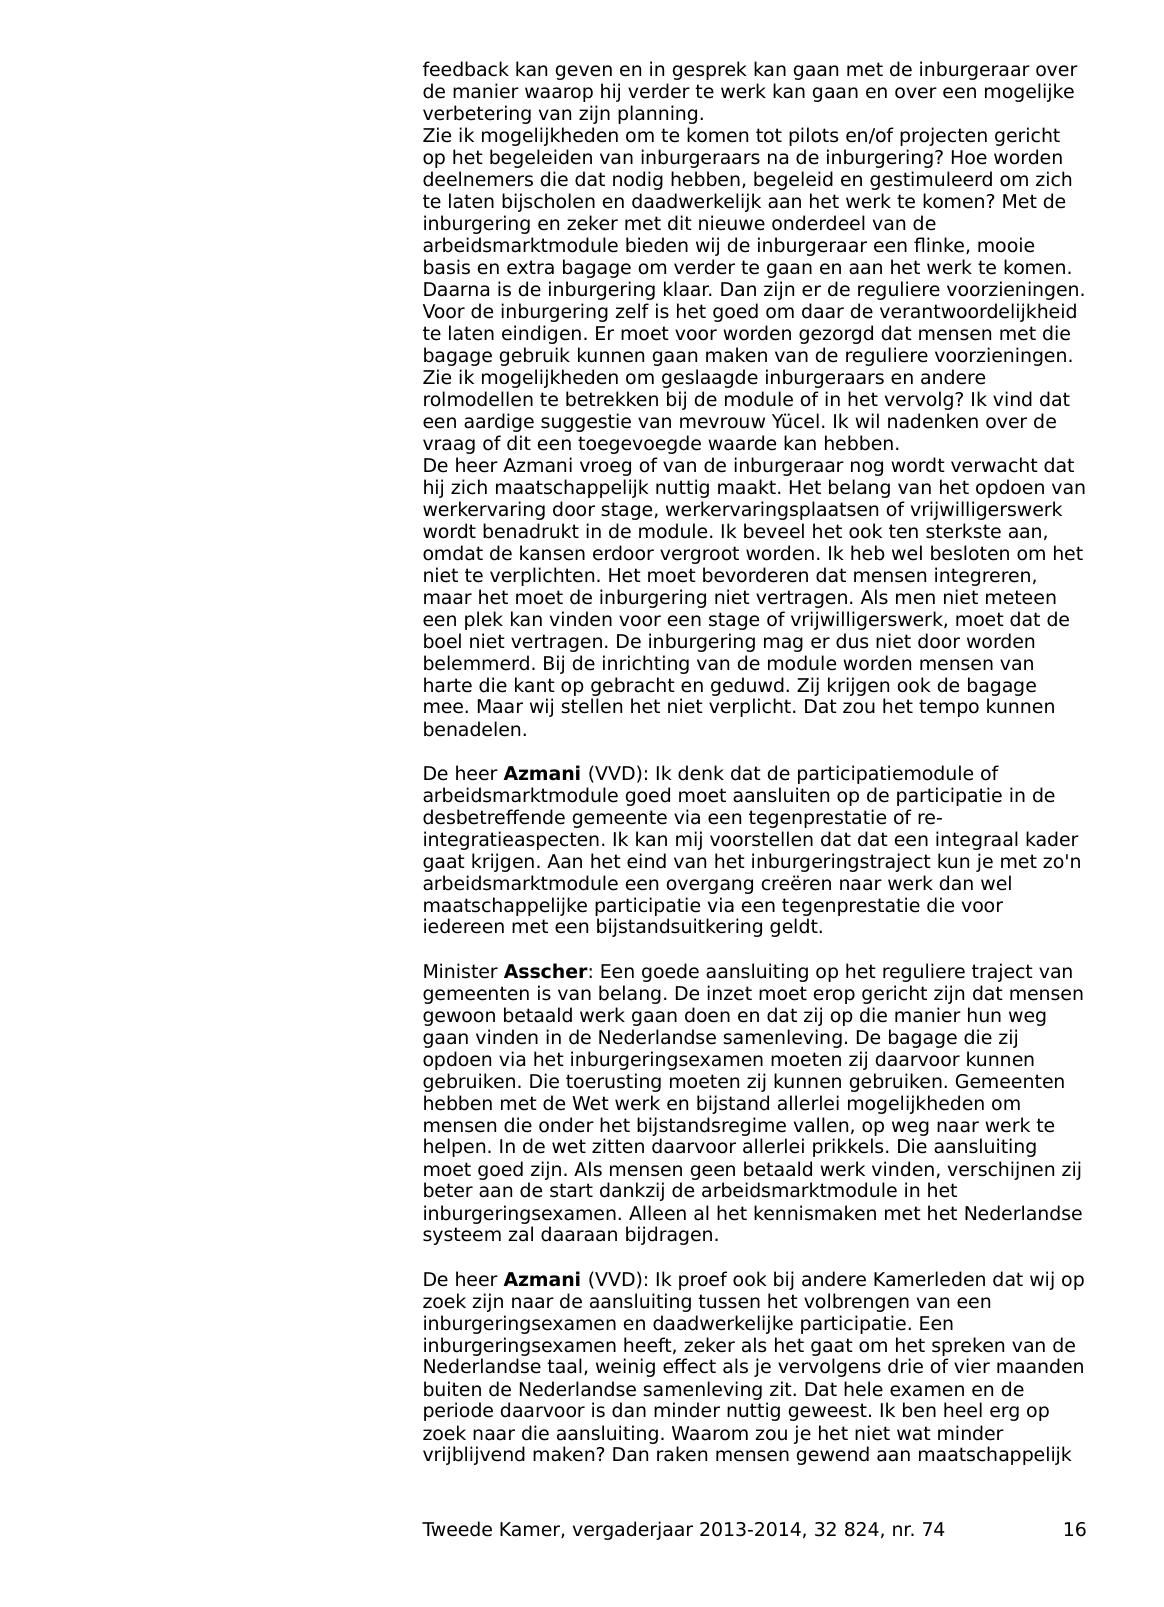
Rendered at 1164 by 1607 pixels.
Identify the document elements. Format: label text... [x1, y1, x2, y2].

text De heer Azmani vroeg of van de inburgeraar nog wordt verwacht dat hij zich maatschappelijk nuttig maakt. Het belang van het opdoen van werkervaring door stage, werkervaringsplaatsen of vrijwilligerswerk wordt benadrukt in de module. Ik beveel het ook ten sterkste aan, omdat de kansen erdoor vergroot worden. Ik heb wel besloten om het niet te verplichten. Het moet bevorderen dat mensen integreren, maar het moet de inburgering niet vertragen. Als men niet meteen een plek kan vinden voor een stage of vrijwilligerswerk, moet dat de boel niet vertragen. De inburgering mag er dus niet door worden belemmerd. Bij de inrichting van de module worden mensen van harte die kant op gebracht en geduwd. Zij krijgen ook de bagage mee. Maar wij stellen het niet verplicht. Dat zou het tempo kunnen benadelen. [422, 455, 1087, 740]
text Minister Asscher: Een goede aansluiting op het reguliere traject van gemeenten is van belang. De inzet moet erop gericht zijn dat mensen gewoon betaald werk gaan doen en dat zij op die manier hun weg gaan vinden in de Nederlandse samenleving. De bagage die zij opdoen via het inburgeringsexamen moeten zij daarvoor kunnen gebruiken. Die toerusting moeten zij kunnen gebruiken. Gemeenten hebben met de Wet werk en bijstand allerlei mogelijkheden om mensen die onder het bijstandsregime vallen, op weg naar werk te helpen. In de wet zitten daarvoor allerlei prikkels. Die aansluiting moet goed zijn. Als mensen geen betaald werk vinden, verschijnen zij beter aan de start dankzij de arbeidsmarktmodule in het inburgeringsexamen. Alleen al het kennismaken met het Nederlandse systeem zal daaraan bijdragen. [422, 961, 1087, 1246]
text Zie ik mogelijkheden om te komen tot pilots en/of projecten gericht op het begeleiden van inburgeraars na de inburgering? Hoe worden deelnemers die dat nodig hebben, begeleid en gestimuleerd om zich te laten bijscholen en daadwerkelijk aan het werk te komen? Met de inburgering en zeker met dit nieuwe onderdeel van de arbeidsmarktmodule bieden wij de inburgeraar een flinke, mooie basis en extra bagage om verder te gaan en aan het werk te komen. Daarna is de inburgering klaar. Dan zijn er de reguliere voorzieningen. Voor de inburgering zelf is het goed om daar de verantwoordelijkheid te laten eindigen. Er moet voor worden gezorgd dat mensen met die bagage gebruik kunnen gaan maken van de reguliere voorzieningen. [422, 125, 1087, 367]
text De heer Azmani (VVD): Ik proef ook bij andere Kamerleden dat wij op zoek zijn naar de aansluiting tussen het volbrengen van een inburgeringsexamen en daadwerkelijke participatie. Een inburgeringsexamen heeft, zeker als het gaat om het spreken van de Nederlandse taal, weinig effect als je vervolgens drie of vier maanden buiten de Nederlandse samenleving zit. Dat hele examen en de periode daarvoor is dan minder nuttig geweest. Ik ben heel erg op zoek naar die aansluiting. Waarom zou je het niet wat minder vrijblijvend maken? Dan raken mensen gewend aan maatschappelijk [422, 1268, 1087, 1466]
text feedback kan geven en in gesprek kan gaan met de inburgeraar over de manier waarop hij verder te werk kan gaan en over een mogelijke verbetering van zijn planning. [422, 59, 1087, 125]
text De heer Azmani (VVD): Ik denk dat de participatiemodule of arbeidsmarktmodule goed moet aansluiten op de participatie in de desbetreffende gemeente via een tegenprestatie of re-integratieaspecten. Ik kan mij voorstellen dat dat een integraal kader gaat krijgen. Aan het eind van het inburgeringstraject kun je met zo'n arbeidsmarktmodule een overgang creëren naar werk dan wel maatschappelijke participatie via een tegenprestatie die voor iedereen met een bijstandsuitkering geldt. [422, 763, 1087, 938]
text Zie ik mogelijkheden om geslaagde inburgeraars en andere rolmodellen te betrekken bij de module of in het vervolg? Ik vind dat een aardige suggestie van mevrouw Yücel. Ik wil nadenken over de vraag of dit een toegevoegde waarde kan hebben. [422, 367, 1087, 455]
